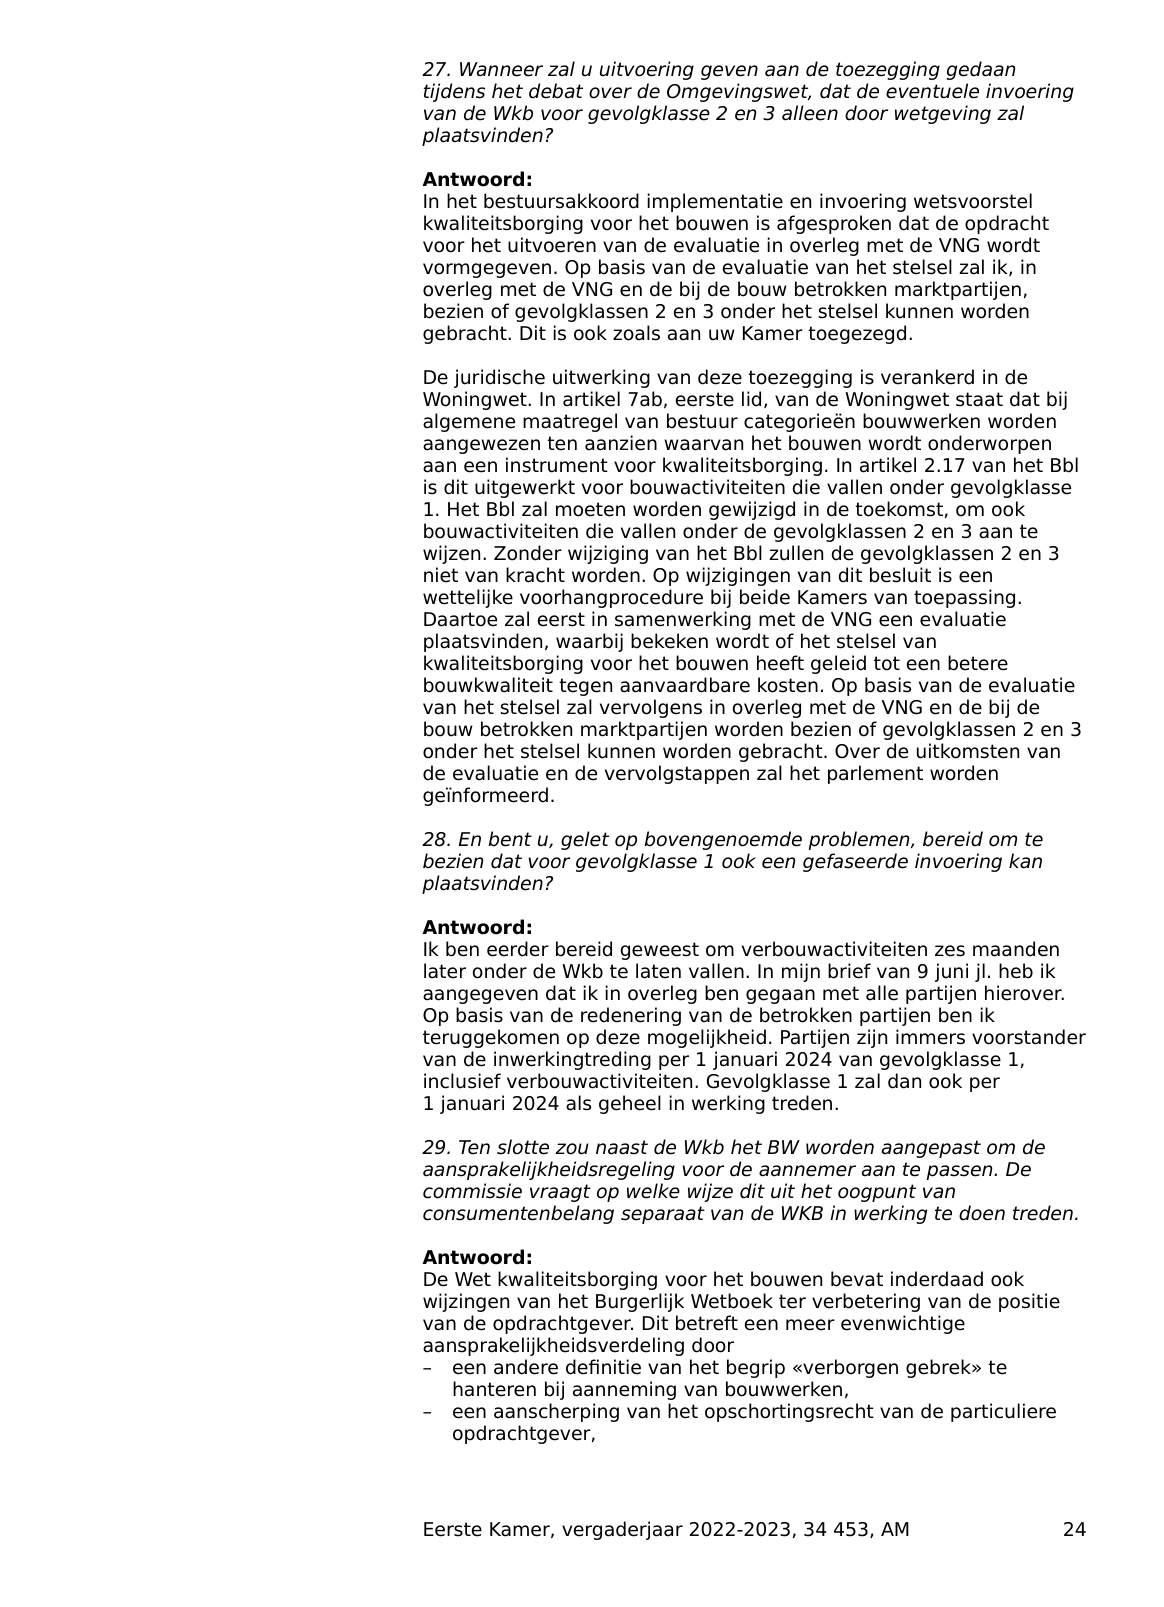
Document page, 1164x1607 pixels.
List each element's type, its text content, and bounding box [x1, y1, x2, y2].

text – een andere definitie van het begrip «verborgen gebrek» te hanteren bij aanneming van bouwwerken, [422, 1357, 1087, 1401]
text – een aanscherping van het opschortingsrecht van de particuliere opdrachtgever, [422, 1401, 1087, 1445]
text Antwoord: [422, 1247, 1087, 1269]
text De Wet kwaliteitsborging voor het bouwen bevat inderdaad ook wijzingen van het Burgerlijk Wetboek ter verbetering van de positie van de opdrachtgever. Dit betreft een meer evenwichtige aansprakelijkheidsverdeling door [422, 1269, 1087, 1357]
text Antwoord: [422, 169, 1087, 191]
text 27. Wanneer zal u uitvoering geven aan de toezegging gedaan tijdens het debat over de Omgevingswet, dat de eventuele invoering van de Wkb voor gevolgklasse 2 en 3 alleen door wetgeving zal plaatsvinden? [422, 59, 1087, 147]
text 28. En bent u, gelet op bovengenoemde problemen, bereid om te bezien dat voor gevolgklasse 1 ook een gefaseerde invoering kan plaatsvinden? [422, 829, 1087, 895]
text De juridische uitwerking van deze toezegging is verankerd in de Woningwet. In artikel 7ab, eerste lid, van de Woningwet staat dat bij algemene maatregel van bestuur categorieën bouwwerken worden aangewezen ten aanzien waarvan het bouwen wordt onderworpen aan een instrument voor kwaliteitsborging. In artikel 2.17 van het Bbl is dit uitgewerkt voor bouwactiviteiten die vallen onder gevolgklasse 1. Het Bbl zal moeten worden gewijzigd in de toekomst, om ook bouwactiviteiten die vallen onder de gevolgklassen 2 en 3 aan te wijzen. Zonder wijziging van het Bbl zullen de gevolgklassen 2 en 3 niet van kracht worden. Op wijzigingen van dit besluit is een wettelijke voorhangprocedure bij beide Kamers van toepassing. Daartoe zal eerst in samenwerking met de VNG een evaluatie plaatsvinden, waarbij bekeken wordt of het stelsel van kwaliteitsborging voor het bouwen heeft geleid tot een betere bouwkwaliteit tegen aanvaardbare kosten. Op basis van de evaluatie van het stelsel zal vervolgens in overleg met de VNG en de bij de bouw betrokken marktpartijen worden bezien of gevolgklassen 2 en 3 onder het stelsel kunnen worden gebracht. Over de uitkomsten van de evaluatie en de vervolgstappen zal het parlement worden geïnformeerd. [422, 367, 1087, 807]
text Antwoord: [422, 917, 1087, 939]
text 29. Ten slotte zou naast de Wkb het BW worden aangepast om de aansprakelijkheidsregeling voor de aannemer aan te passen. De commissie vraagt op welke wijze dit uit het oogpunt van consumentenbelang separaat van de WKB in werking te doen treden. [422, 1137, 1087, 1225]
text Ik ben eerder bereid geweest om verbouwactiviteiten zes maanden later onder de Wkb te laten vallen. In mijn brief van 9 juni jl. heb ik aangegeven dat ik in overleg ben gegaan met alle partijen hierover. Op basis van de redenering van de betrokken partijen ben ik teruggekomen op deze mogelijkheid. Partijen zijn immers voorstander van de inwerkingtreding per 1 januari 2024 van gevolgklasse 1, inclusief verbouwactiviteiten. Gevolgklasse 1 zal dan ook per 1 januari 2024 als geheel in werking treden. [422, 939, 1087, 1115]
text In het bestuursakkoord implementatie en invoering wetsvoorstel kwaliteitsborging voor het bouwen is afgesproken dat de opdracht voor het uitvoeren van de evaluatie in overleg met de VNG wordt vormgegeven. Op basis van de evaluatie van het stelsel zal ik, in overleg met de VNG en de bij de bouw betrokken marktpartijen, bezien of gevolgklassen 2 en 3 onder het stelsel kunnen worden gebracht. Dit is ook zoals aan uw Kamer toegezegd. [422, 191, 1087, 345]
